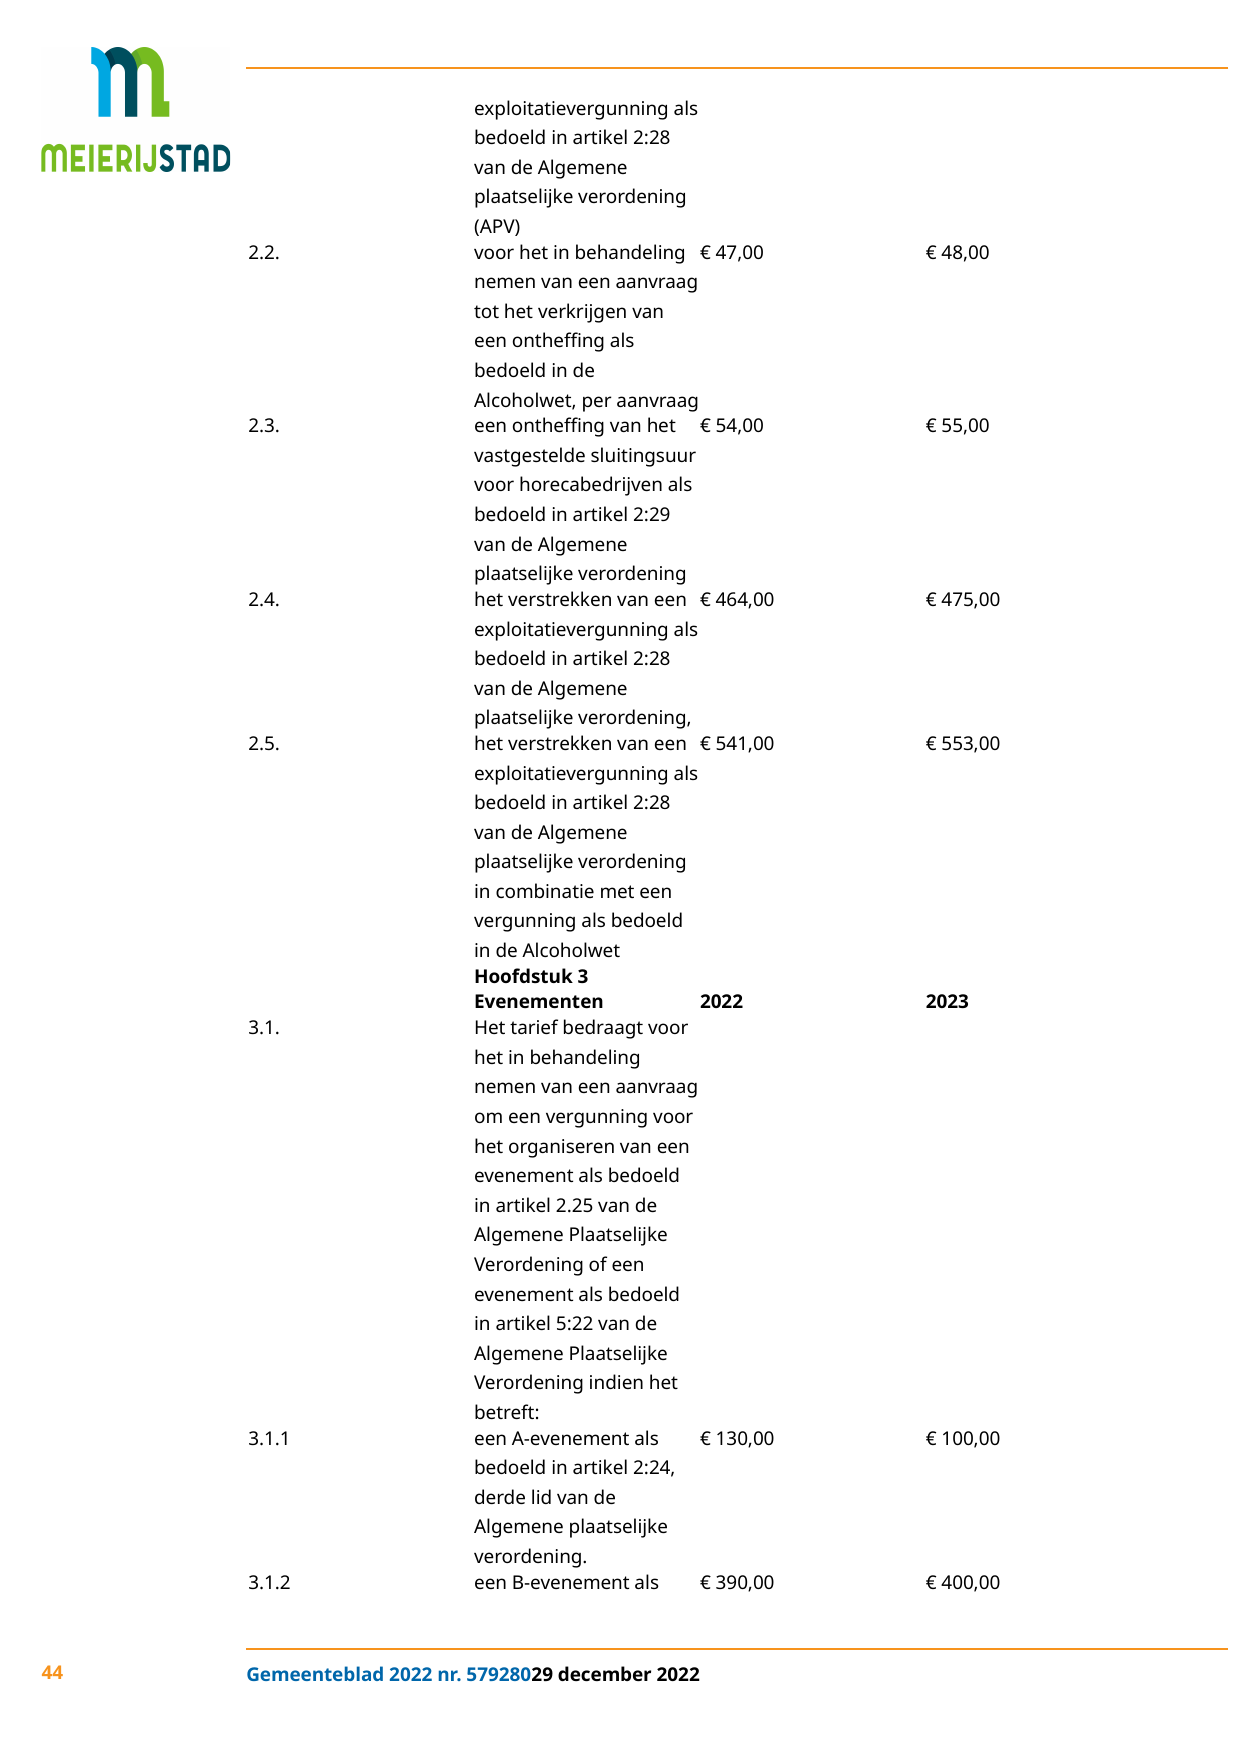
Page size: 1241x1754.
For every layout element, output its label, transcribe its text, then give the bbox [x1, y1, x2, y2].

table_cell € 390,00 [700, 1569, 926, 1594]
table_cell Hoofdstuk 3 [474, 963, 700, 989]
table_cell 2022 [700, 989, 926, 1014]
table_cell 3.1.2 [248, 1569, 474, 1594]
table_cell € 47,00 [700, 239, 926, 412]
table_cell € 553,00 [926, 730, 1152, 963]
table_cell € 54,00 [700, 413, 926, 586]
table_cell [926, 95, 1152, 239]
table_cell [700, 95, 926, 239]
table_cell [248, 95, 474, 239]
table_cell [248, 989, 474, 1014]
table_cell Evenementen [474, 989, 700, 1014]
table_cell € 55,00 [926, 413, 1152, 586]
table_cell [700, 1015, 926, 1425]
table_cell een B-evenement als [474, 1569, 700, 1594]
picture [41, 47, 231, 172]
table_cell 2.2. [248, 239, 474, 412]
table_cell [248, 963, 474, 989]
table_cell € 464,00 [700, 586, 926, 730]
table_cell 2.5. [248, 730, 474, 963]
table_cell [926, 963, 1152, 989]
table_cell 2023 [926, 989, 1152, 1014]
table_cell 2.4. [248, 586, 474, 730]
table_cell [700, 963, 926, 989]
table_cell € 400,00 [926, 1569, 1152, 1594]
table_cell € 130,00 [700, 1425, 926, 1569]
table_cell 2.3. [248, 413, 474, 586]
table_cell € 100,00 [926, 1425, 1152, 1569]
table_cell 3.1.1 [248, 1425, 474, 1569]
table_cell € 48,00 [926, 239, 1152, 412]
table_cell [926, 1015, 1152, 1425]
table_cell een A-evenement als bedoeld in artikel 2:24, derde lid van de Algemene plaatselijke verordening. [474, 1425, 700, 1569]
table_cell het verstrekken van een exploitatievergunning als bedoeld in artikel 2:28 van de Algemene plaatselijke verordening, [474, 586, 700, 730]
table_cell een ontheffing van het vastgestelde sluitingsuur voor horecabedrijven als bedoeld in artikel 2:29 van de Algemene plaatselijke verordening [474, 413, 700, 586]
table_cell € 475,00 [926, 586, 1152, 730]
table_cell voor het in behandeling nemen van een aanvraag tot het verkrijgen van een ontheffing als bedoeld in de Alcoholwet, per aanvraag [474, 239, 700, 412]
table_cell Het tarief bedraagt voor het in behandeling nemen van een aanvraag om een vergunning voor het organiseren van een evenement als bedoeld in artikel 2.25 van de Algemene Plaatselijke Verordening of een evenement als bedoeld in artikel 5:22 van de Algemene Plaatselijke Verordening indien het betreft: [474, 1015, 700, 1425]
table_cell € 541,00 [700, 730, 926, 963]
table_cell het verstrekken van een exploitatievergunning als bedoeld in artikel 2:28 van de Algemene plaatselijke verordening in combinatie met een vergunning als bedoeld in de Alcoholwet [474, 730, 700, 963]
table_cell 3.1. [248, 1015, 474, 1425]
table_cell exploitatievergunning als bedoeld in artikel 2:28 van de Algemene plaatselijke verordening (APV) [474, 95, 700, 239]
